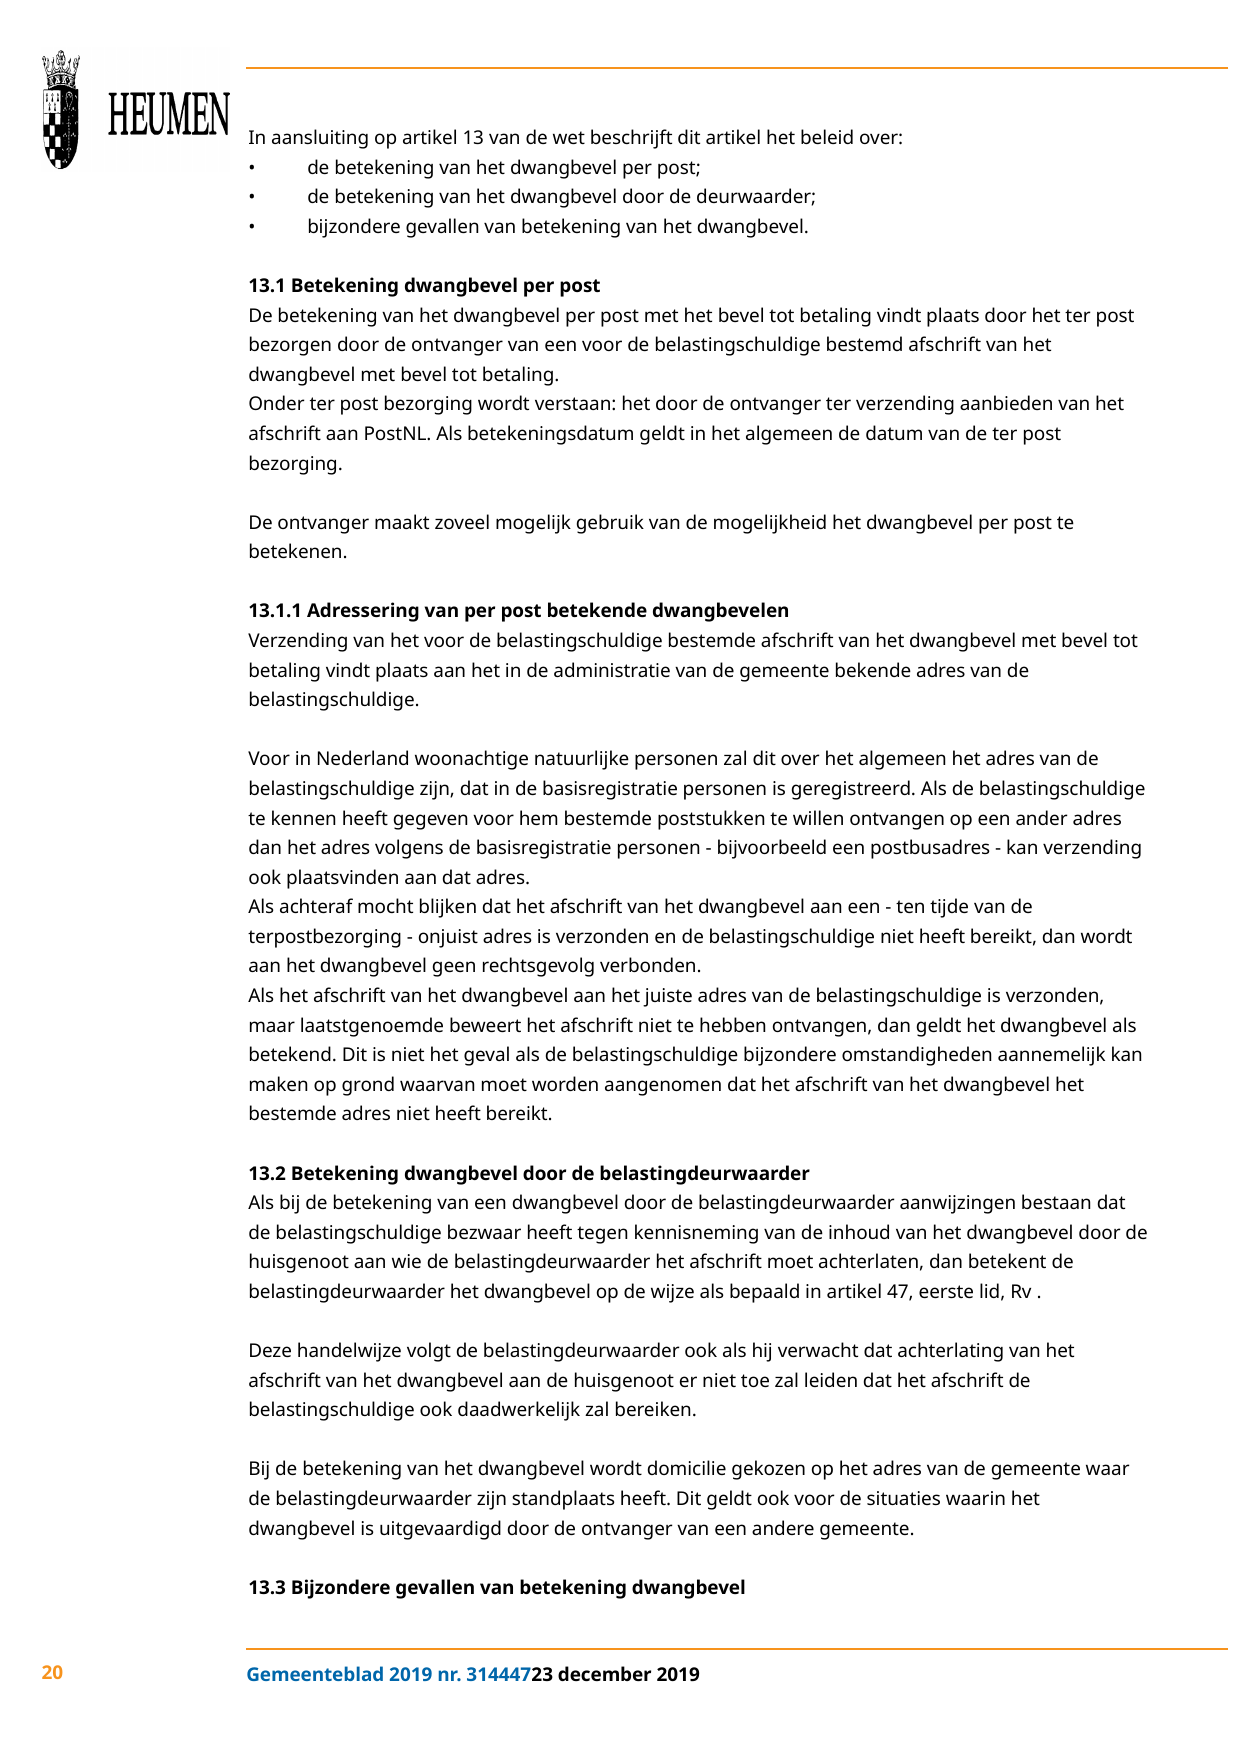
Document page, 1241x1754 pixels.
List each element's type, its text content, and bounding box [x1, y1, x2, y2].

text 13.1 Betekening dwangbevel per post [248, 272, 1152, 298]
text Als achteraf mocht blijken dat het afschrift van het dwangbevel aan een - ten tijde van de terpostbezorging - onjuist adres is verzonden en de belastingschuldige niet heeft bereikt, dan wordt aan het dwangbevel geen rechtsgevolg verbonden. [248, 893, 1152, 978]
text Onder ter post bezorging wordt verstaan: het door de ontvanger ter verzending aanbieden van het afschrift aan PostNL. Als betekeningsdatum geldt in het algemeen de datum van de ter post bezorging. [248, 391, 1152, 476]
text De betekening van het dwangbevel per post met het bevel tot betaling vindt plaats door het ter post bezorgen door de ontvanger van een voor de belastingschuldige bestemd afschrift van het dwangbevel met bevel tot betaling. [248, 302, 1152, 387]
list de betekening van het dwangbevel door de deurwaarder; [248, 183, 1152, 209]
text Als het afschrift van het dwangbevel aan het juiste adres van de belastingschuldige is verzonden, maar laatstgenoemde beweert het afschrift niet te hebben ontvangen, dan geldt het dwangbevel als betekend. Dit is niet het geval als de belastingschuldige bijzondere omstandigheden aannemelijk kan maken op grond waarvan moet worden aangenomen dat het afschrift van het dwangbevel het bestemde adres niet heeft bereikt. [248, 982, 1152, 1126]
text Verzending van het voor de belastingschuldige bestemde afschrift van het dwangbevel met bevel tot betaling vindt plaats aan het in de administratie van de gemeente bekende adres van de belastingschuldige. [248, 627, 1152, 712]
picture [41, 47, 231, 172]
text Voor in Nederland woonachtige natuurlijke personen zal dit over het algemeen het adres van de belastingschuldige zijn, dat in de basisregistratie personen is geregistreerd. Als de belastingschuldige te kennen heeft gegeven voor hem bestemde poststukken te willen ontvangen op een ander adres dan het adres volgens de basisregistratie personen - bijvoorbeeld een postbusadres - kan verzending ook plaatsvinden aan dat adres. [248, 746, 1152, 890]
text 13.2 Betekening dwangbevel door de belastingdeurwaarder [248, 1160, 1152, 1186]
text De ontvanger maakt zoveel mogelijk gebruik van de mogelijkheid het dwangbevel per post te betekenen. [248, 509, 1152, 564]
list bijzondere gevallen van betekening van het dwangbevel. [248, 213, 1152, 239]
list de betekening van het dwangbevel per post; [248, 154, 1152, 180]
text Als bij de betekening van een dwangbevel door de belastingdeurwaarder aanwijzingen bestaan dat de belastingschuldige bezwaar heeft tegen kennisneming van de inhoud van het dwangbevel door de huisgenoot aan wie de belastingdeurwaarder het afschrift moet achterlaten, dan betekent de belastingdeurwaarder het dwangbevel op de wijze als bepaald in artikel 47, eerste lid, Rv . [248, 1189, 1152, 1304]
text 13.1.1 Adressering van per post betekende dwangbevelen [248, 598, 1152, 623]
text Deze handelwijze volgt de belastingdeurwaarder ook als hij verwacht dat achterlating van het afschrift van het dwangbevel aan de huisgenoot er niet toe zal leiden dat het afschrift de belastingschuldige ook daadwerkelijk zal bereiken. [248, 1337, 1152, 1422]
text In aansluiting op artikel 13 van de wet beschrijft dit artikel het beleid over: [248, 124, 1152, 150]
text Bij de betekening van het dwangbevel wordt domicilie gekozen op het adres van de gemeente waar de belastingdeurwaarder zijn standplaats heeft. Dit geldt ook voor de situaties waarin het dwangbevel is uitgevaardigd door de ontvanger van een andere gemeente. [248, 1456, 1152, 1541]
text 13.3 Bijzondere gevallen van betekening dwangbevel [248, 1574, 1152, 1600]
